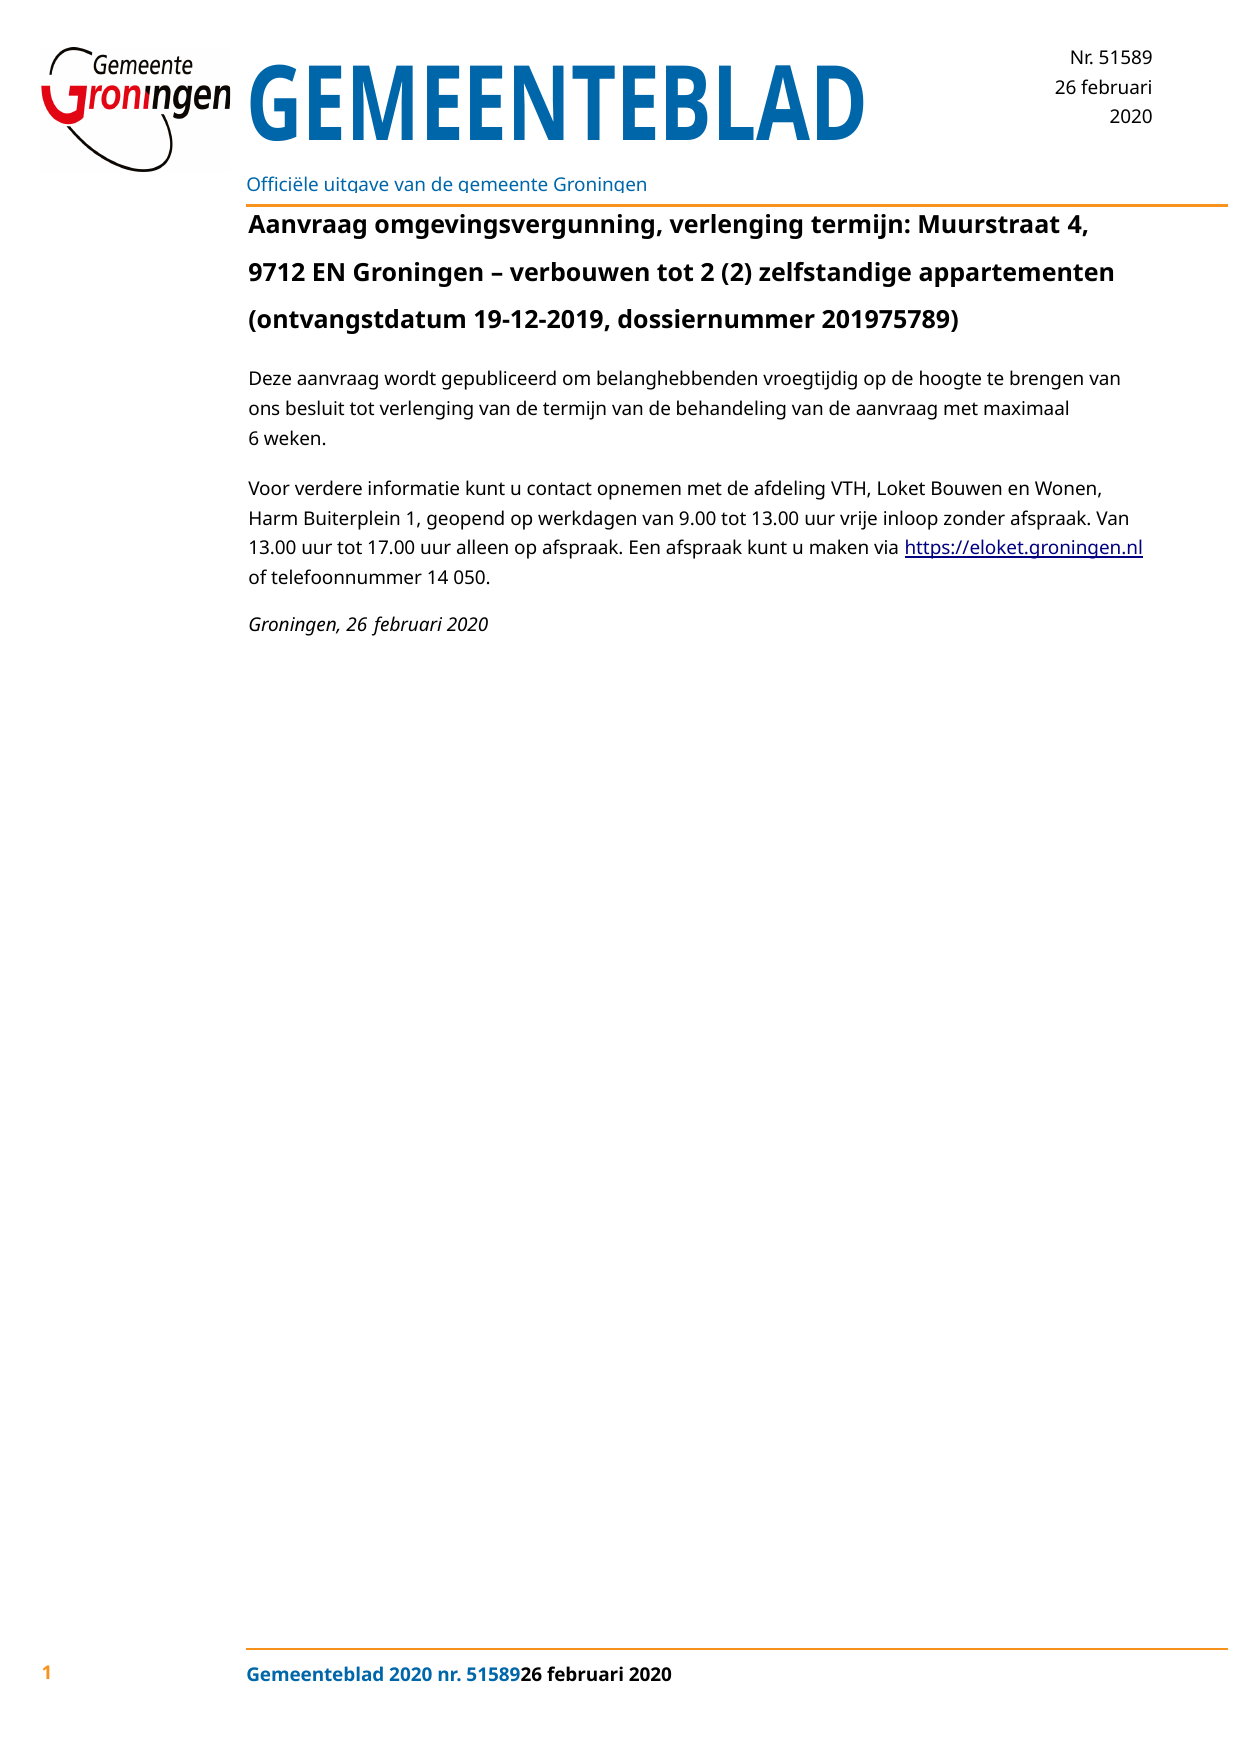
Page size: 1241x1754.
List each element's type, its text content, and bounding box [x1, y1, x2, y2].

picture [41, 47, 231, 172]
text Voor verdere informatie kunt u contact opnemen met de afdeling VTH, Loket Bouwen en Wonen, Harm Buiterplein 1, geopend op werkdagen van 9.00 tot 13.00 uur vrije inloop zonder afspraak. Van 13.00 uur tot 17.00 uur alleen op afspraak. Een afspraak kunt u maken via https://eloket.groningen.nl of telefoonnummer 14 050. [248, 475, 1152, 589]
text Aanvraag omgevingsvergunning, verlenging termijn: Muurstraat 4, 9712 EN Groningen – verbouwen tot 2 (2) zelfstandige appartementen (ontvangstdatum 19-12-2019, dossiernummer 201975789) [248, 207, 1152, 336]
text Deze aanvraag wordt gepubliceerd om belanghebbenden vroegtijdig op de hoogte te brengen van ons besluit tot verlenging van de termijn van de behandeling van de aanvraag met maximaal 6 weken. [248, 366, 1152, 450]
text Groningen, 26 februari 2020 [248, 612, 1152, 637]
